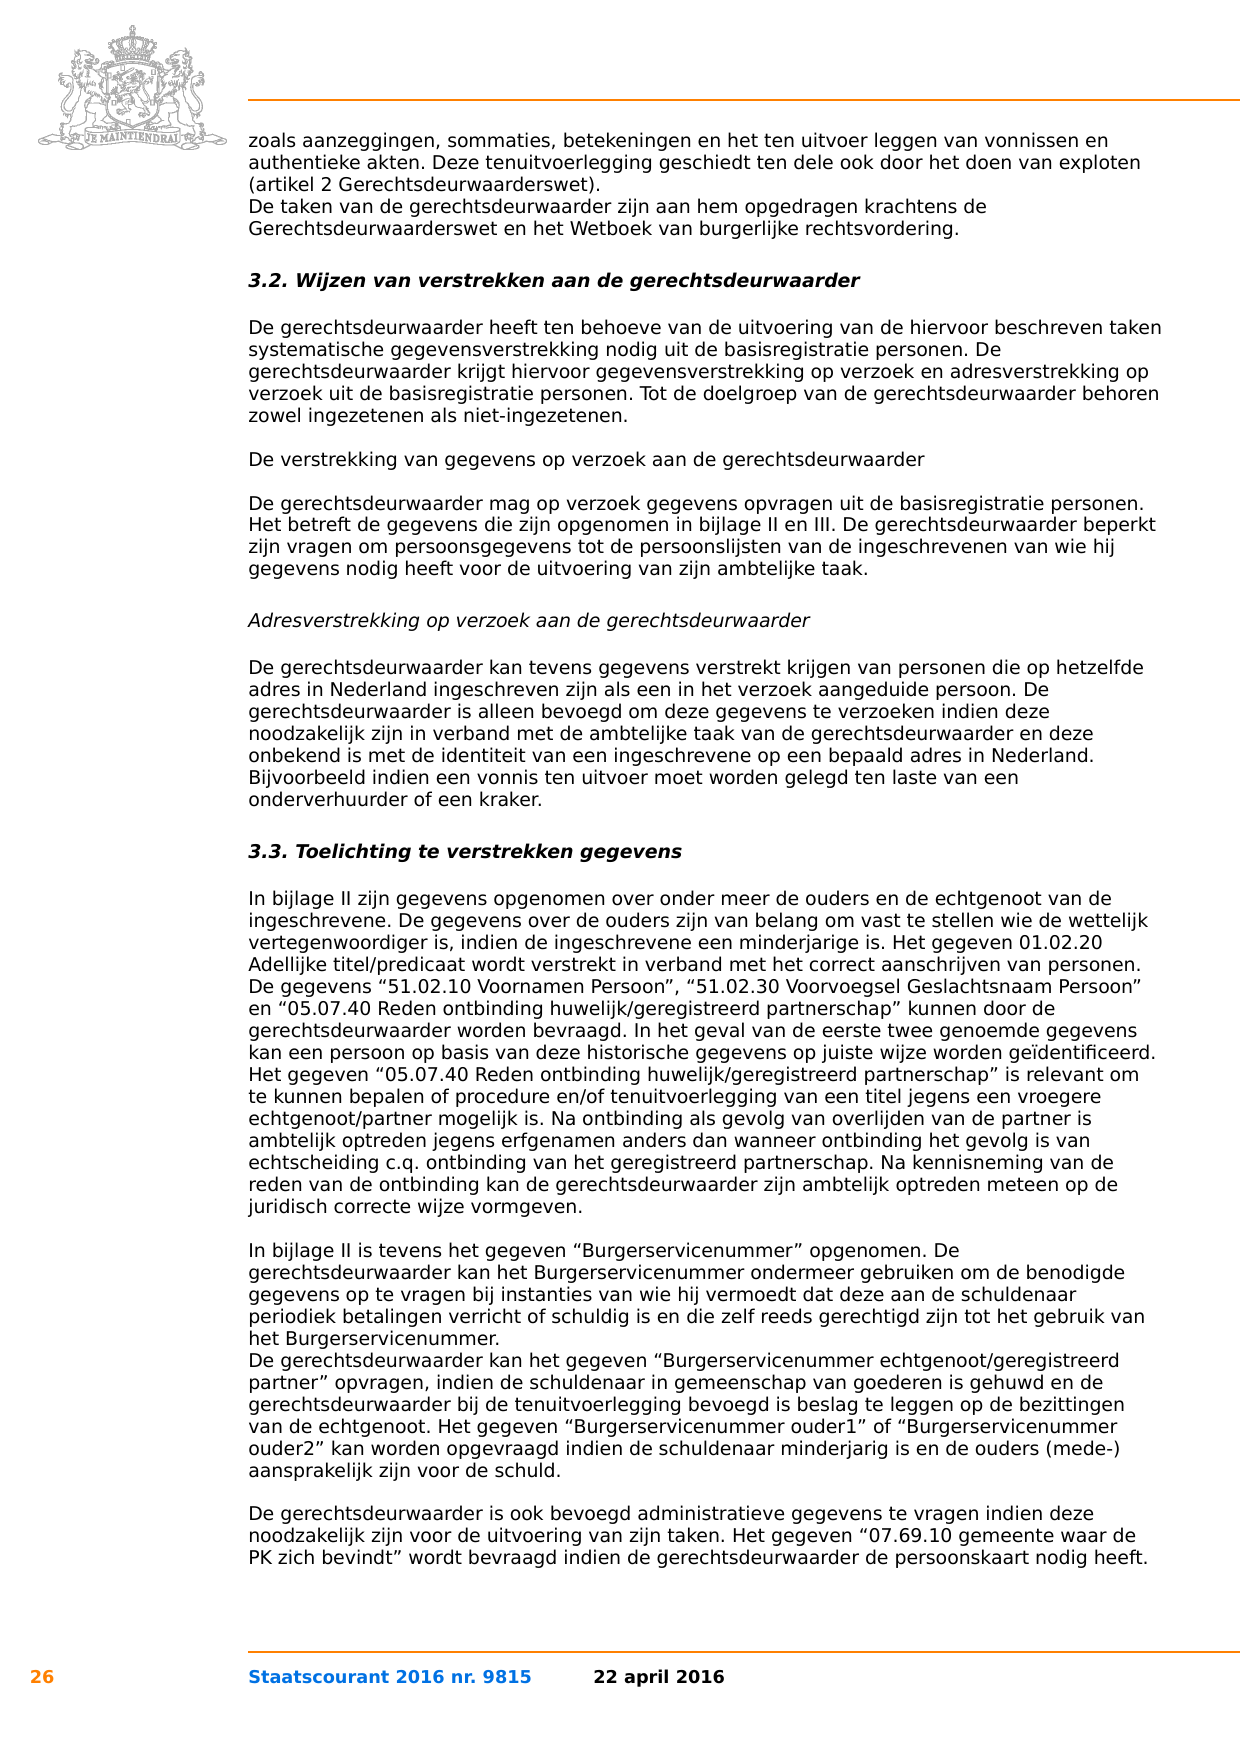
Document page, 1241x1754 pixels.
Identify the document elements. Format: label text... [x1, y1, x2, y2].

picture [38, 25, 227, 150]
text De gerechtsdeurwaarder kan tevens gegevens verstrekt krijgen van personen die op hetzelfde adres in Nederland ingeschreven zijn als een in het verzoek aangeduide persoon. De gerechtsdeurwaarder is alleen bevoegd om deze gegevens te verzoeken indien deze noodzakelijk zijn in verband met de ambtelijke taak van de gerechtsdeurwaarder en deze onbekend is met de identiteit van een ingeschrevene op een bepaald adres in Nederland. Bijvoorbeeld indien een vonnis ten uitvoer moet worden gelegd ten laste van een onderverhuurder of een kraker. [248, 657, 1163, 811]
text In bijlage II zijn gegevens opgenomen over onder meer de ouders en de echtgenoot van de ingeschrevene. De gegevens over de ouders zijn van belang om vast te stellen wie de wettelijk vertegenwoordiger is, indien de ingeschrevene een minderjarige is. Het gegeven 01.02.20 Adellijke titel/predicaat wordt verstrekt in verband met het correct aanschrijven van personen. De gegevens “51.02.10 Voornamen Persoon”, “51.02.30 Voorvoegsel Geslachtsnaam Persoon” en “05.07.40 Reden ontbinding huwelijk/geregistreerd partnerschap” kunnen door de gerechtsdeurwaarder worden bevraagd. In het geval van de eerste twee genoemde gegevens kan een persoon op basis van deze historische gegevens op juiste wijze worden geïdentificeerd. Het gegeven “05.07.40 Reden ontbinding huwelijk/geregistreerd partnerschap” is relevant om te kunnen bepalen of procedure en/of tenuitvoerlegging van een titel jegens een vroegere echtgenoot/partner mogelijk is. Na ontbinding als gevolg van overlijden van de partner is ambtelijk optreden jegens erfgenamen anders dan wanneer ontbinding het gevolg is van echtscheiding c.q. ontbinding van het geregistreerd partnerschap. Na kennisneming van de reden van de ontbinding kan de gerechtsdeurwaarder zijn ambtelijk optreden meteen op de juridisch correcte wijze vormgeven. [248, 888, 1163, 1218]
subtitle 3.3. Toelichting te verstrekken gegevens [248, 841, 1163, 863]
text zoals aanzeggingen, sommaties, betekeningen en het ten uitvoer leggen van vonnissen en authentieke akten. Deze tenuitvoerlegging geschiedt ten dele ook door het doen van exploten (artikel 2 Gerechtsdeurwaarderswet). [248, 130, 1163, 196]
text De taken van de gerechtsdeurwaarder zijn aan hem opgedragen krachtens de Gerechtsdeurwaarderswet en het Wetboek van burgerlijke rechtsvordering. [248, 196, 1163, 240]
subtitle 3.2. Wijzen van verstrekken aan de gerechtsdeurwaarder [248, 270, 1163, 292]
subtitle Adresverstrekking op verzoek aan de gerechtsdeurwaarder [248, 610, 1163, 632]
text In bijlage II is tevens het gegeven “Burgerservicenummer” opgenomen. De gerechtsdeurwaarder kan het Burgerservicenummer ondermeer gebruiken om de benodigde gegevens op te vragen bij instanties van wie hij vermoedt dat deze aan de schuldenaar periodiek betalingen verricht of schuldig is en die zelf reeds gerechtigd zijn tot het gebruik van het Burgerservicenummer. [248, 1240, 1163, 1349]
text De gerechtsdeurwaarder is ook bevoegd administratieve gegevens te vragen indien deze noodzakelijk zijn voor de uitvoering van zijn taken. Het gegeven “07.69.10 gemeente waar de PK zich bevindt” wordt bevraagd indien de gerechtsdeurwaarder de persoonskaart nodig heeft. [248, 1503, 1163, 1569]
text De verstrekking van gegevens op verzoek aan de gerechtsdeurwaarder [248, 448, 1163, 471]
text De gerechtsdeurwaarder kan het gegeven “Burgerservicenummer echtgenoot/geregistreerd partner” opvragen, indien de schuldenaar in gemeenschap van goederen is gehuwd en de gerechtsdeurwaarder bij de tenuitvoerlegging bevoegd is beslag te leggen op de bezittingen van de echtgenoot. Het gegeven “Burgerservicenummer ouder1” of “Burgerservicenummer ouder2” kan worden opgevraagd indien de schuldenaar minderjarig is en de ouders (mede-) aansprakelijk zijn voor de schuld. [248, 1349, 1163, 1481]
text De gerechtsdeurwaarder mag op verzoek gegevens opvragen uit de basisregistratie personen. Het betreft de gegevens die zijn opgenomen in bijlage II en III. De gerechtsdeurwaarder beperkt zijn vragen om persoonsgegevens tot de persoonslijsten van de ingeschrevenen van wie hij gegevens nodig heeft voor de uitvoering van zijn ambtelijke taak. [248, 492, 1163, 580]
text De gerechtsdeurwaarder heeft ten behoeve van de uitvoering van de hiervoor beschreven taken systematische gegevensverstrekking nodig uit de basisregistratie personen. De gerechtsdeurwaarder krijgt hiervoor gegevensverstrekking op verzoek en adresverstrekking op verzoek uit de basisregistratie personen. Tot de doelgroep van de gerechtsdeurwaarder behoren zowel ingezetenen als niet-ingezetenen. [248, 317, 1163, 427]
